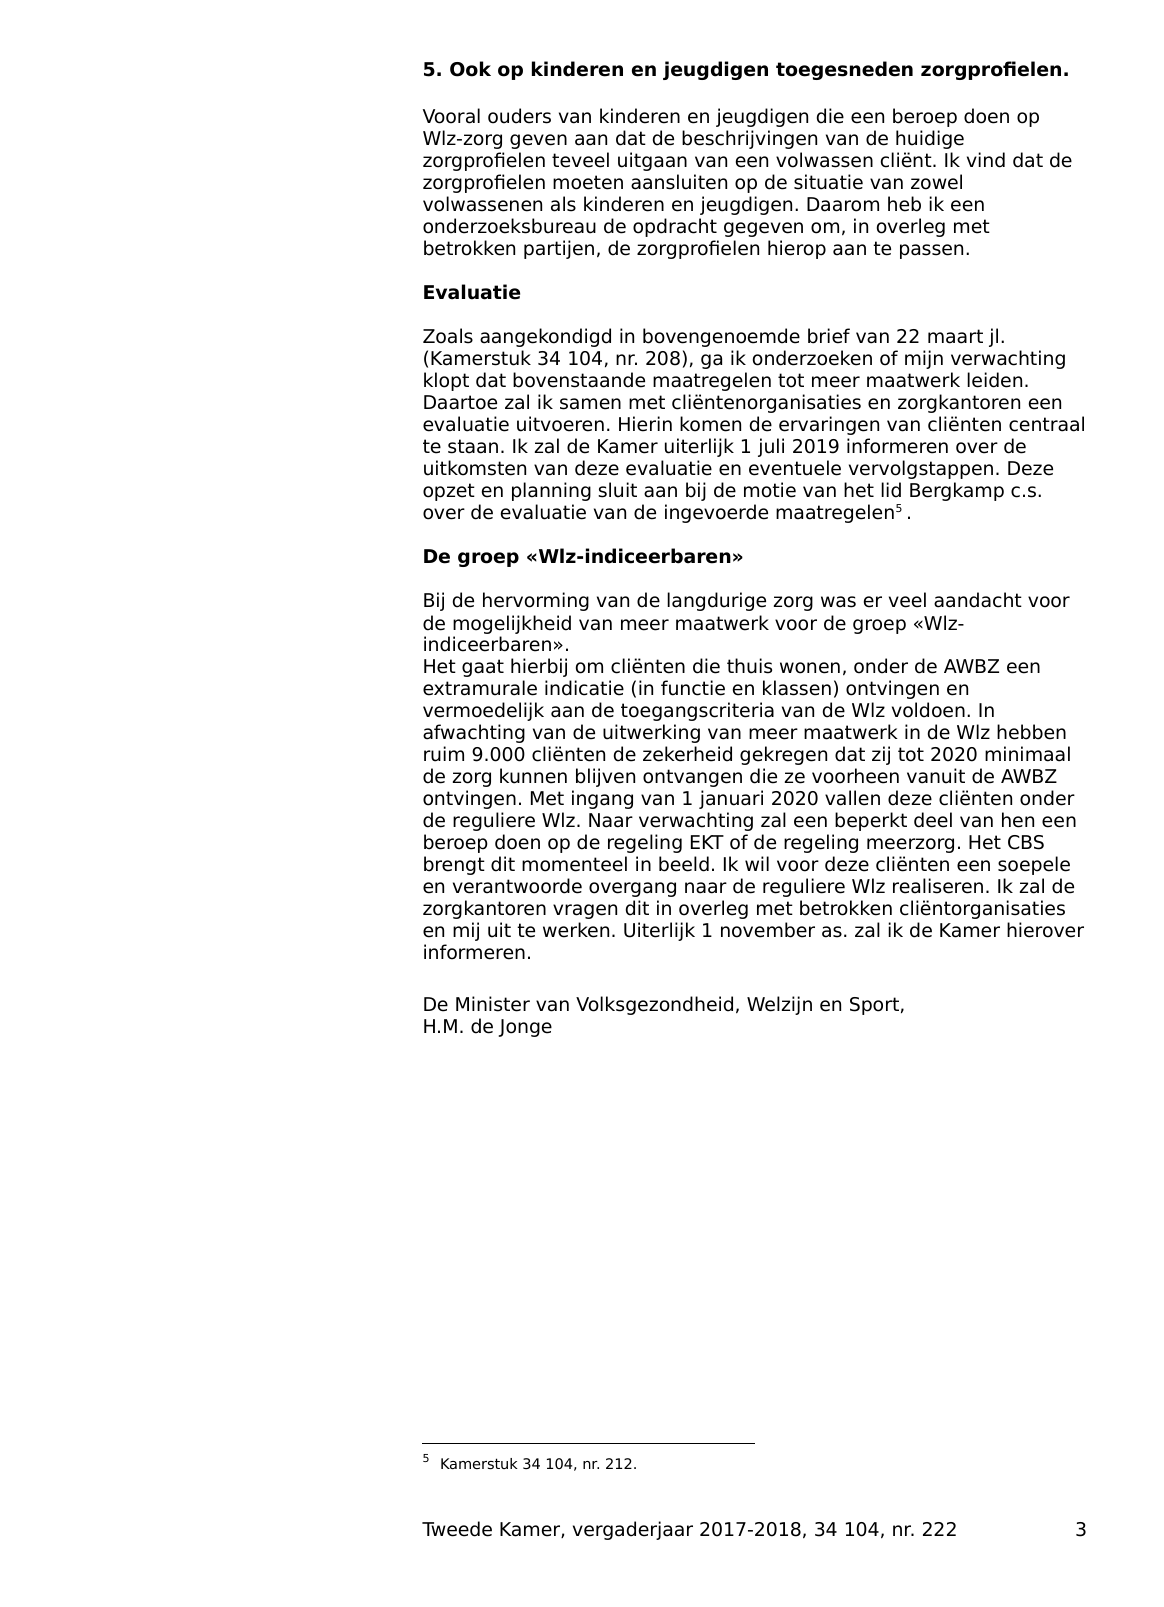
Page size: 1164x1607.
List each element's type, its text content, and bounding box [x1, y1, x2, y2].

subtitle 5. Ook op kinderen en jeugdigen toegesneden zorgprofielen. [422, 59, 1087, 81]
text Bij de hervorming van de langdurige zorg was er veel aandacht voor de mogelijkheid van meer maatwerk voor de groep «Wlz-indiceerbaren». [422, 590, 1087, 656]
text Het gaat hierbij om cliënten die thuis wonen, onder de AWBZ een extramurale indicatie (in functie en klassen) ontvingen en vermoedelijk aan de toegangscriteria van de Wlz voldoen. In afwachting van de uitwerking van meer maatwerk in de Wlz hebben ruim 9.000 cliënten de zekerheid gekregen dat zij tot 2020 minimaal de zorg kunnen blijven ontvangen die ze voorheen vanuit de AWBZ ontvingen. Met ingang van 1 januari 2020 vallen deze cliënten onder de reguliere Wlz. Naar verwachting zal een beperkt deel van hen een beroep doen op de regeling EKT of de regeling meerzorg. Het CBS brengt dit momenteel in beeld. Ik wil voor deze cliënten een soepele en verantwoorde overgang naar de reguliere Wlz realiseren. Ik zal de zorgkantoren vragen dit in overleg met betrokken cliëntorganisaties en mij uit te werken. Uiterlijk 1 november as. zal ik de Kamer hierover informeren. [422, 656, 1087, 964]
text De Minister van Volksgezondheid, Welzijn en Sport, H.M. de Jonge [422, 994, 1087, 1038]
text Kamerstuk 34 104, nr. 212. [422, 1452, 1087, 1474]
subtitle De groep «Wlz-indiceerbaren» [422, 546, 1087, 568]
subtitle Evaluatie [422, 282, 1087, 304]
text Vooral ouders van kinderen en jeugdigen die een beroep doen op Wlz-zorg geven aan dat de beschrijvingen van de huidige zorgprofielen teveel uitgaan van een volwassen cliënt. Ik vind dat de zorgprofielen moeten aansluiten op de situatie van zowel volwassenen als kinderen en jeugdigen. Daarom heb ik een onderzoeksbureau de opdracht gegeven om, in overleg met betrokken partijen, de zorgprofielen hierop aan te passen. [422, 106, 1087, 260]
text Zoals aangekondigd in bovengenoemde brief van 22 maart jl. (Kamerstuk 34 104, nr. 208), ga ik onderzoeken of mijn verwachting klopt dat bovenstaande maatregelen tot meer maatwerk leiden. Daartoe zal ik samen met cliëntenorganisaties en zorgkantoren een evaluatie uitvoeren. Hierin komen de ervaringen van cliënten centraal te staan. Ik zal de Kamer uiterlijk 1 juli 2019 informeren over de uitkomsten van deze evaluatie en eventuele vervolgstappen. Deze opzet en planning sluit aan bij de motie van het lid Bergkamp c.s. over de evaluatie van de ingevoerde maatregelen. [422, 326, 1087, 524]
